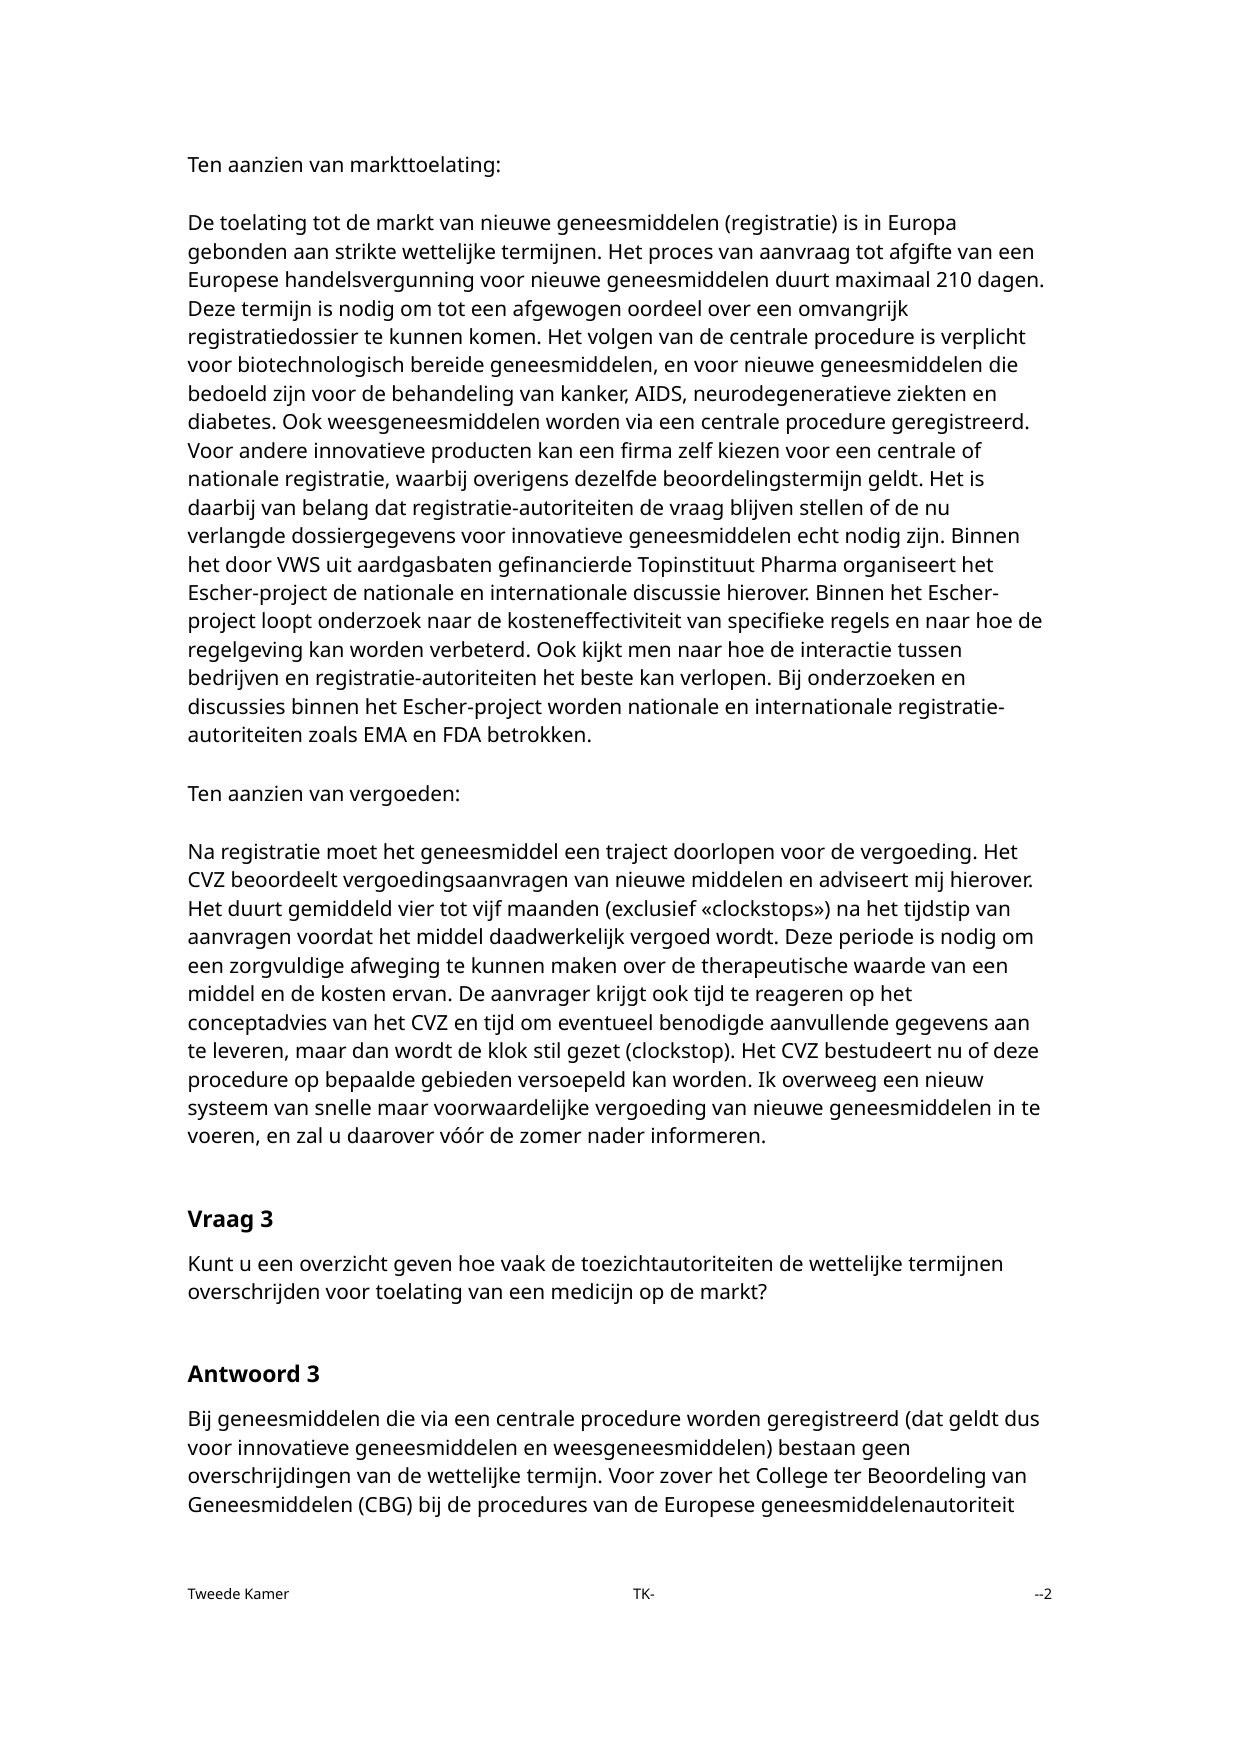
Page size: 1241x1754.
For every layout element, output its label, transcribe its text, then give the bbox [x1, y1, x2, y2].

text Kunt u een overzicht geven hoe vaak de toezichtautoriteiten de wettelijke termijnen overschrijden voor toelating van een medicijn op de markt? [187, 1249, 1053, 1306]
text Bij geneesmiddelen die via een centrale procedure worden geregistreerd (dat geldt dus voor innovatieve geneesmiddelen en weesgeneesmiddelen) bestaan geen overschrijdingen van de wettelijke termijn. Voor zover het College ter Beoordeling van Geneesmiddelen (CBG) bij de procedures van de Europese geneesmiddelenautoriteit [187, 1404, 1053, 1518]
text Ten aanzien van vergoeden: [187, 779, 1053, 807]
text Na registratie moet het geneesmiddel een traject doorlopen voor de vergoeding. Het CVZ beoordeelt vergoedingsaanvragen van nieuwe middelen en adviseert mij hierover. Het duurt gemiddeld vier tot vijf maanden (exclusief «clockstops») na het tijdstip van aanvragen voordat het middel daadwerkelijk vergoed wordt. Deze periode is nodig om een zorgvuldige afweging te kunnen maken over de therapeutische waarde van een middel en de kosten ervan. De aanvrager krijgt ook tijd te reageren op het conceptadvies van het CVZ en tijd om eventueel benodigde aanvullende gegevens aan te leveren, maar dan wordt de klok stil gezet (clockstop). Het CVZ bestudeert nu of deze procedure op bepaalde gebieden versoepeld kan worden. Ik overweeg een nieuw systeem van snelle maar voorwaardelijke vergoeding van nieuwe geneesmiddelen in te voeren, en zal u daarover vóór de zomer nader informeren. [187, 837, 1053, 1150]
subtitle Vraag 3 [187, 1202, 1053, 1234]
text Ten aanzien van markttoelating: [187, 150, 1053, 178]
subtitle Antwoord 3 [187, 1358, 1053, 1389]
text De toelating tot de markt van nieuwe geneesmiddelen (registratie) is in Europa gebonden aan strikte wettelijke termijnen. Het proces van aanvraag tot afgifte van een Europese handelsvergunning voor nieuwe geneesmiddelen duurt maximaal 210 dagen. Deze termijn is nodig om tot een afgewogen oordeel over een omvangrijk registratiedossier te kunnen komen. Het volgen van de centrale procedure is verplicht voor biotechnologisch bereide geneesmiddelen, en voor nieuwe geneesmiddelen die bedoeld zijn voor de behandeling van kanker, AIDS, neurodegeneratieve ziekten en diabetes. Ook weesgeneesmiddelen worden via een centrale procedure geregistreerd. Voor andere innovatieve producten kan een firma zelf kiezen voor een centrale of nationale registratie, waarbij overigens dezelfde beoordelingstermijn geldt. Het is daarbij van belang dat registratie-autoriteiten de vraag blijven stellen of de nu verlangde dossiergegevens voor innovatieve geneesmiddelen echt nodig zijn. Binnen het door VWS uit aardgasbaten gefinancierde Topinstituut Pharma organiseert het Escher-project de nationale en internationale discussie hierover. Binnen het Escher-project loopt onderzoek naar de kosteneffectiviteit van specifieke regels en naar hoe de regelgeving kan worden verbeterd. Ook kijkt men naar hoe de interactie tussen bedrijven en registratie-autoriteiten het beste kan verlopen. Bij onderzoeken en discussies binnen het Escher-project worden nationale en internationale registratie-autoriteiten zoals EMA en FDA betrokken. [187, 208, 1053, 749]
